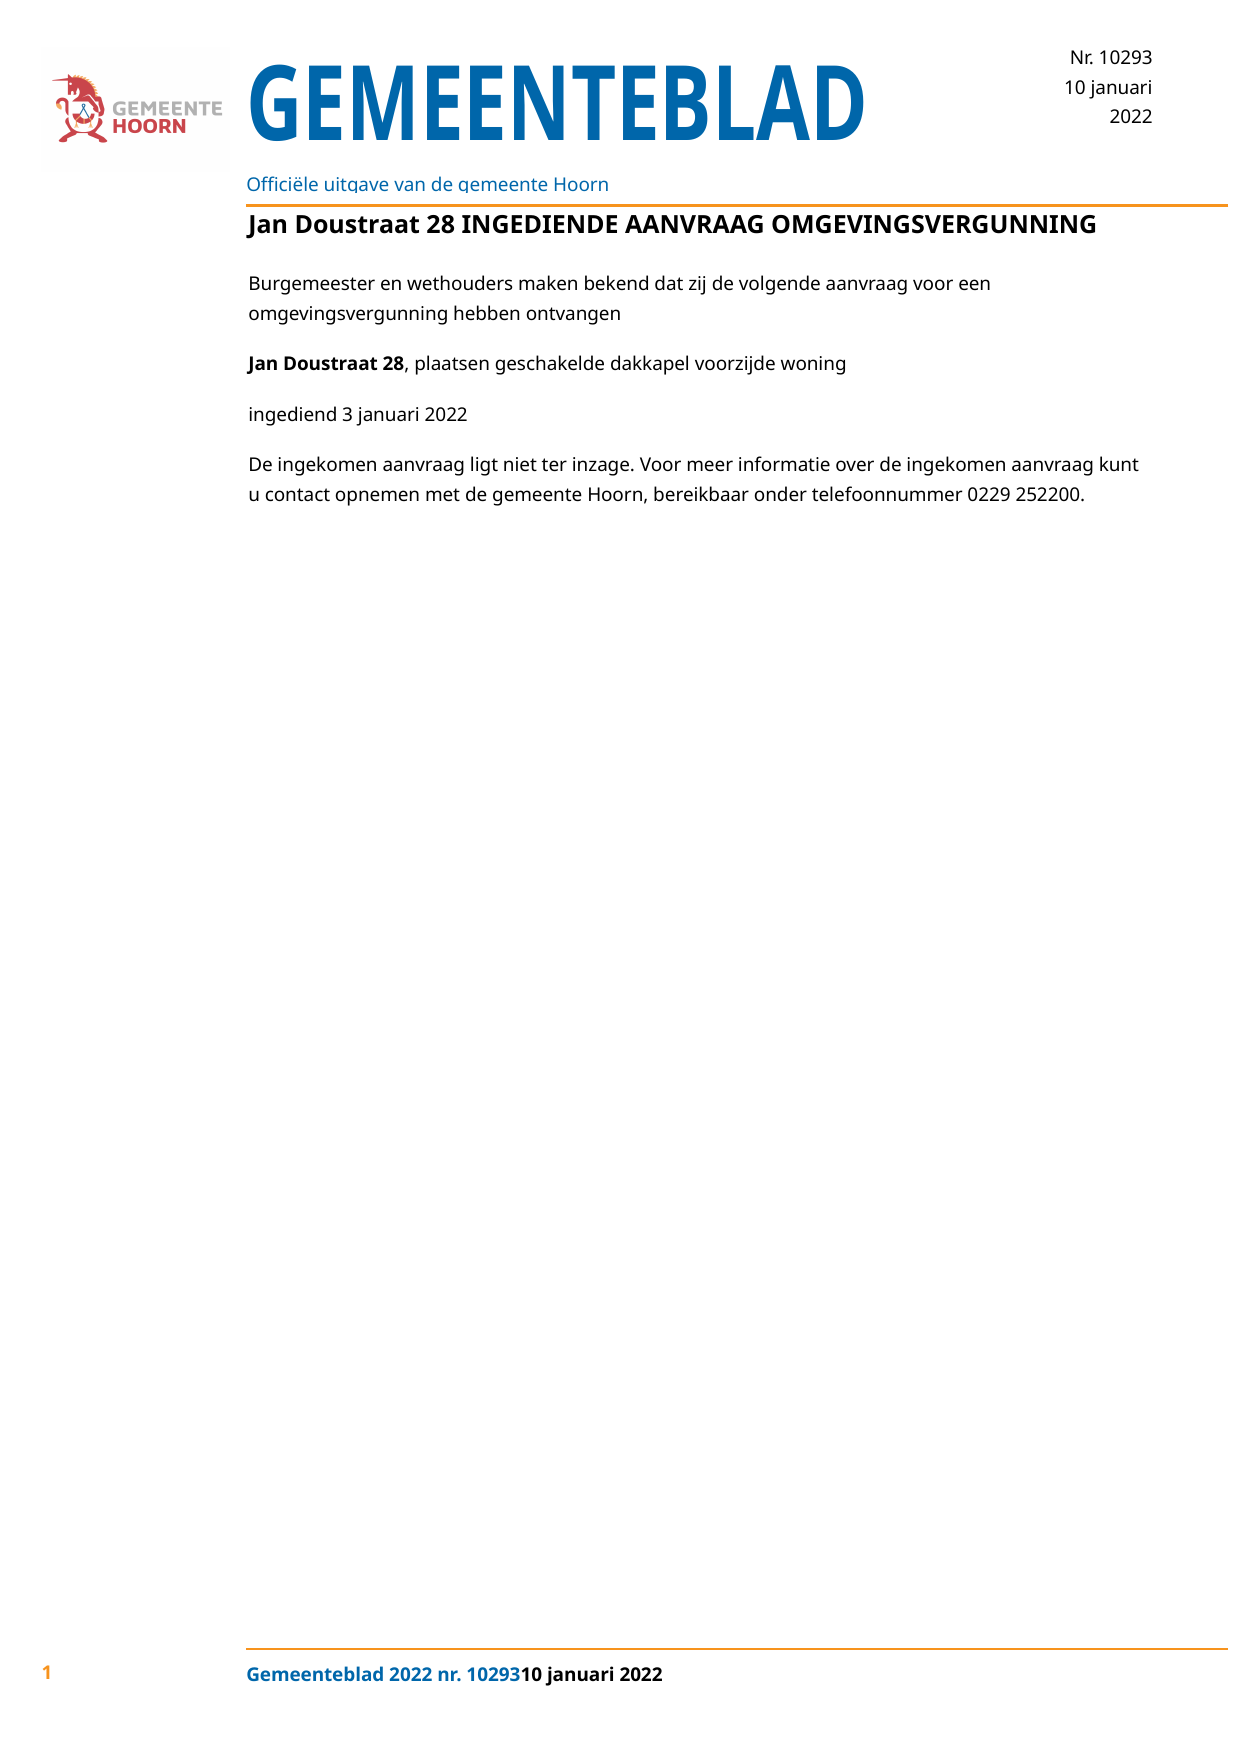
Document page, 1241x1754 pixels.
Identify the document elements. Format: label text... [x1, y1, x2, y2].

text Burgemeester en wethouders maken bekend dat zij de volgende aanvraag voor een omgevingsvergunning hebben ontvangen [248, 270, 1152, 326]
text Jan Doustraat 28 INGEDIENDE AANVRAAG OMGEVINGSVERGUNNING [248, 207, 1152, 241]
text Jan Doustraat 28, plaatsen geschakelde dakkapel voorzijde woning [248, 350, 1152, 376]
picture [41, 47, 231, 172]
text ingediend 3 januari 2022 [248, 401, 1152, 426]
text De ingekomen aanvraag ligt niet ter inzage. Voor meer informatie over de ingekomen aanvraag kunt u contact opnemen met de gemeente Hoorn, bereikbaar onder telefoonnummer 0229 252200. [248, 451, 1152, 506]
